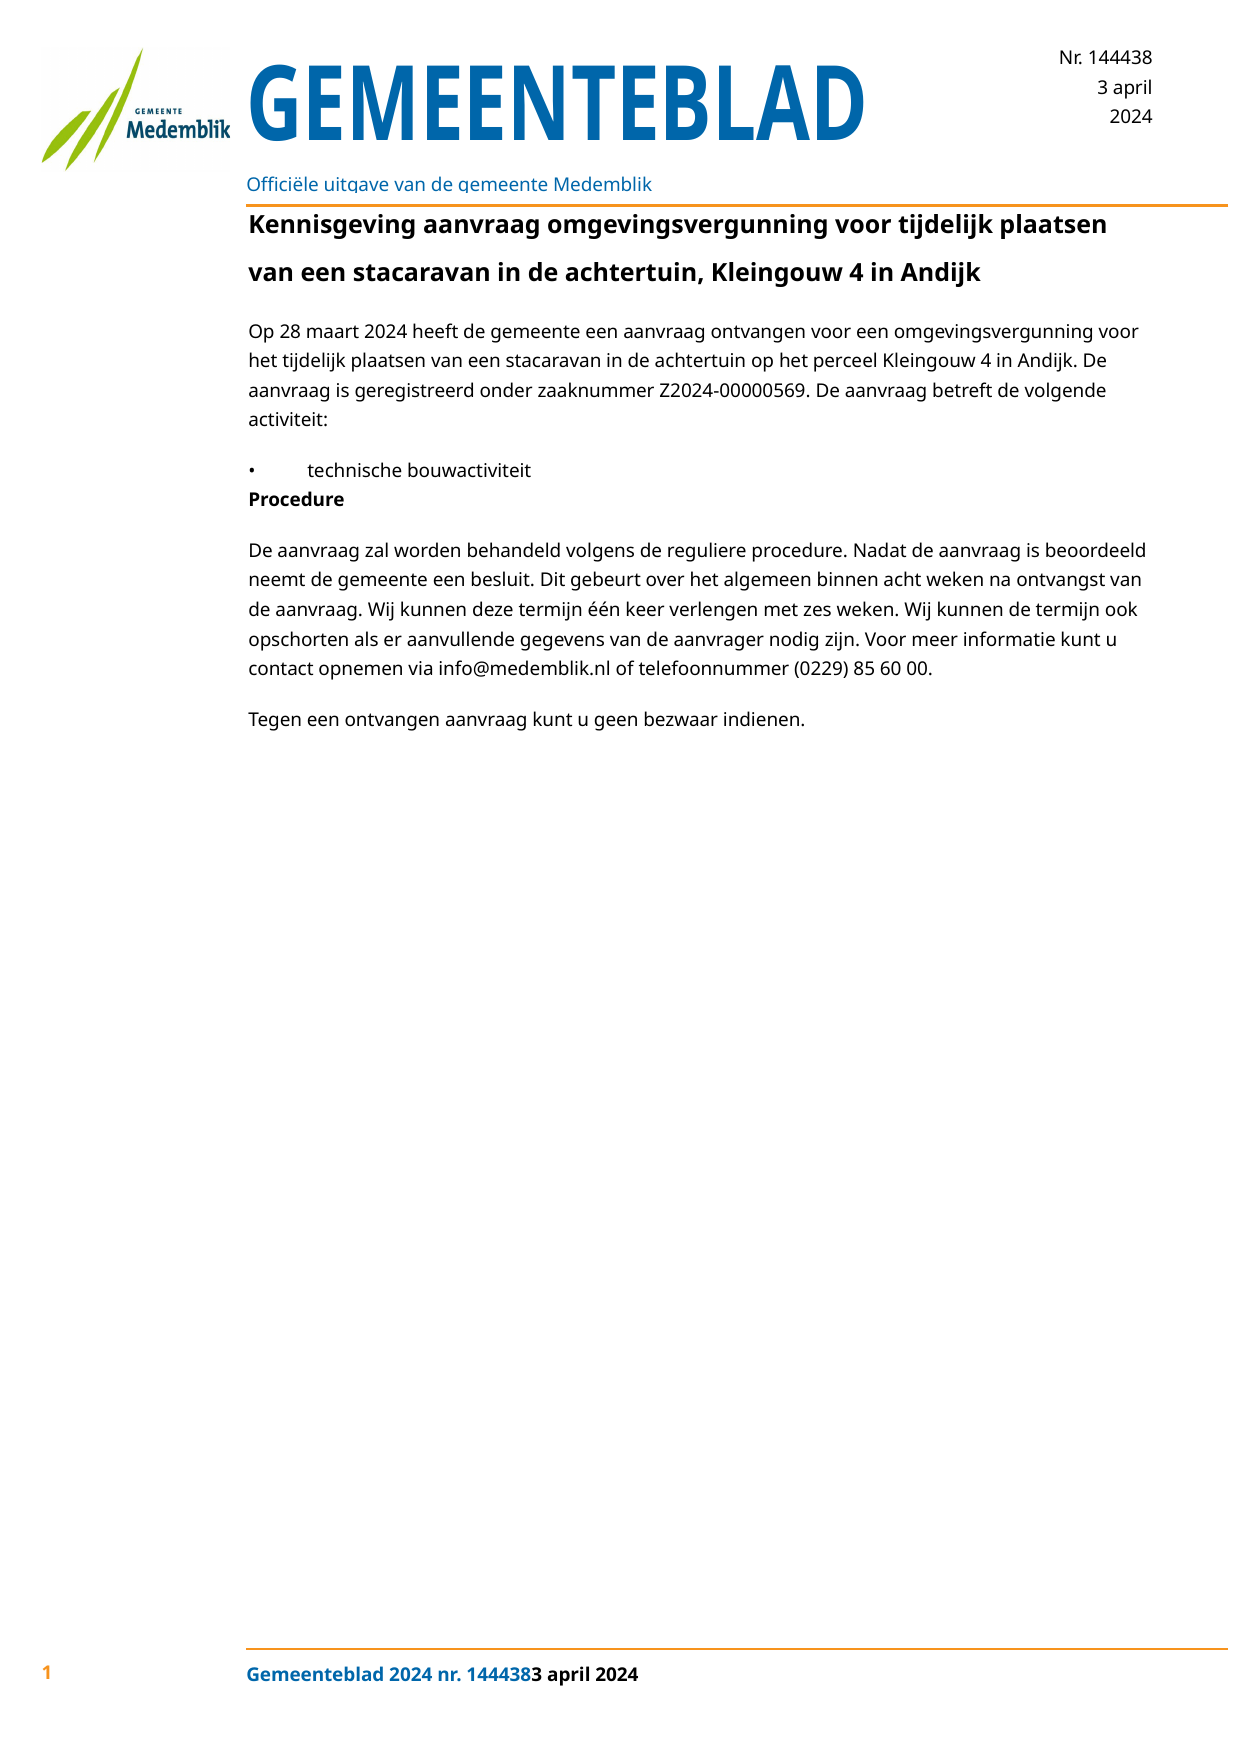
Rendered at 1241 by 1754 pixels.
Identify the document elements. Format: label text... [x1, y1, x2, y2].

text Op 28 maart 2024 heeft de gemeente een aanvraag ontvangen voor een omgevingsvergunning voor het tijdelijk plaatsen van een stacaravan in de achtertuin op het perceel Kleingouw 4 in Andijk. De aanvraag is geregistreerd onder zaaknummer Z2024-00000569. De aanvraag betreft de volgende activiteit: [248, 318, 1152, 432]
text Kennisgeving aanvraag omgevingsvergunning voor tijdelijk plaatsen van een stacaravan in de achtertuin, Kleingouw 4 in Andijk [248, 207, 1152, 288]
picture [41, 47, 231, 172]
text De aanvraag zal worden behandeld volgens de reguliere procedure. Nadat de aanvraag is beoordeeld neemt de gemeente een besluit. Dit gebeurt over het algemeen binnen acht weken na ontvangst van de aanvraag. Wij kunnen deze termijn één keer verlengen met zes weken. Wij kunnen de termijn ook opschorten als er aanvullende gegevens van de aanvrager nodig zijn. Voor meer informatie kunt u contact opnemen via info@medemblik.nl of telefoonnummer (0229) 85 60 00. [248, 537, 1152, 681]
text Procedure [248, 487, 1152, 512]
text Tegen een ontvangen aanvraag kunt u geen bezwaar indienen. [248, 706, 1152, 732]
list technische bouwactiviteit [248, 457, 1152, 483]
